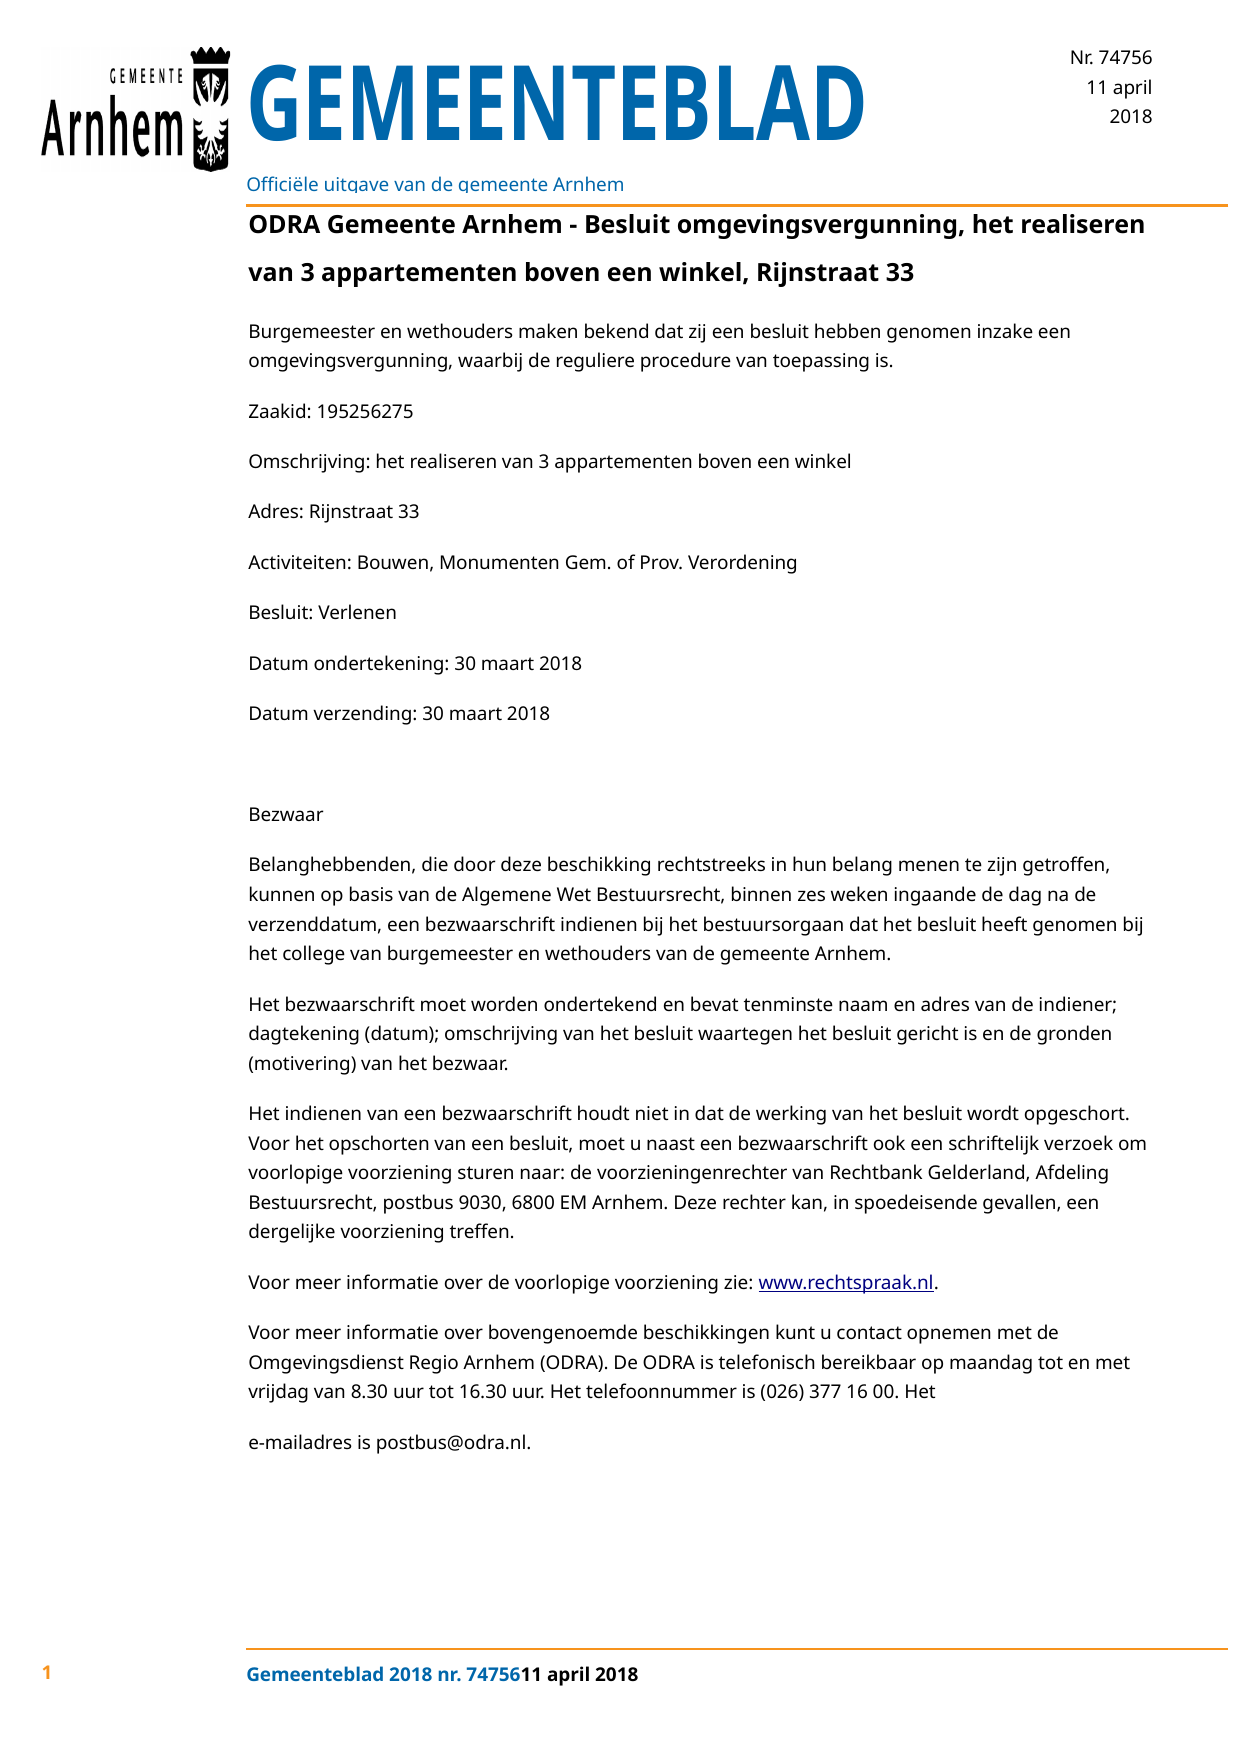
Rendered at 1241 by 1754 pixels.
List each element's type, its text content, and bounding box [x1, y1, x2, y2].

text Voor meer informatie over bovengenoemde beschikkingen kunt u contact opnemen met de Omgevingsdienst Regio Arnhem (ODRA). De ODRA is telefonisch bereikbaar op maandag tot en met vrijdag van 8.30 uur tot 16.30 uur. Het telefoonnummer is (026) 377 16 00. Het [248, 1319, 1152, 1404]
text Datum ondertekening: 30 maart 2018 [248, 650, 1152, 676]
text Datum verzending: 30 maart 2018 [248, 700, 1152, 726]
text Activiteiten: Bouwen, Monumenten Gem. of Prov. Verordening [248, 549, 1152, 575]
text Adres: Rijnstraat 33 [248, 499, 1152, 524]
text Voor meer informatie over de voorlopige voorziening zie: www.rechtspraak.nl. [248, 1269, 1152, 1295]
text e-mailadres is postbus@odra.nl. [248, 1429, 1152, 1455]
text Burgemeester en wethouders maken bekend dat zij een besluit hebben genomen inzake een omgevingsvergunning, waarbij de reguliere procedure van toepassing is. [248, 318, 1152, 373]
text Besluit: Verlenen [248, 599, 1152, 625]
text Het indienen van een bezwaarschrift houdt niet in dat de werking van het besluit wordt opgeschort. Voor het opschorten van een besluit, moet u naast een bezwaarschrift ook een schriftelijk verzoek om voorlopige voorziening sturen naar: de voorzieningenrechter van Rechtbank Gelderland, Afdeling Bestuursrecht, postbus 9030, 6800 EM Arnhem. Deze rechter kan, in spoedeisende gevallen, een dergelijke voorziening treffen. [248, 1100, 1152, 1244]
text Bezwaar [248, 801, 1152, 827]
picture [41, 47, 231, 172]
text Het bezwaarschrift moet worden ondertekend en bevat tenminste naam en adres van de indiener; dagtekening (datum); omschrijving van het besluit waartegen het besluit gericht is en de gronden (motivering) van het bezwaar. [248, 991, 1152, 1076]
text ODRA Gemeente Arnhem - Besluit omgevingsvergunning, het realiseren van 3 appartementen boven een winkel, Rijnstraat 33 [248, 207, 1152, 288]
text Omschrijving: het realiseren van 3 appartementen boven een winkel [248, 448, 1152, 474]
text Zaakid: 195256275 [248, 398, 1152, 424]
text Belanghebbenden, die door deze beschikking rechtstreeks in hun belang menen te zijn getroffen, kunnen op basis van de Algemene Wet Bestuursrecht, binnen zes weken ingaande de dag na de verzenddatum, een bezwaarschrift indienen bij het bestuursorgaan dat het besluit heeft genomen bij het college van burgemeester en wethouders van de gemeente Arnhem. [248, 852, 1152, 966]
